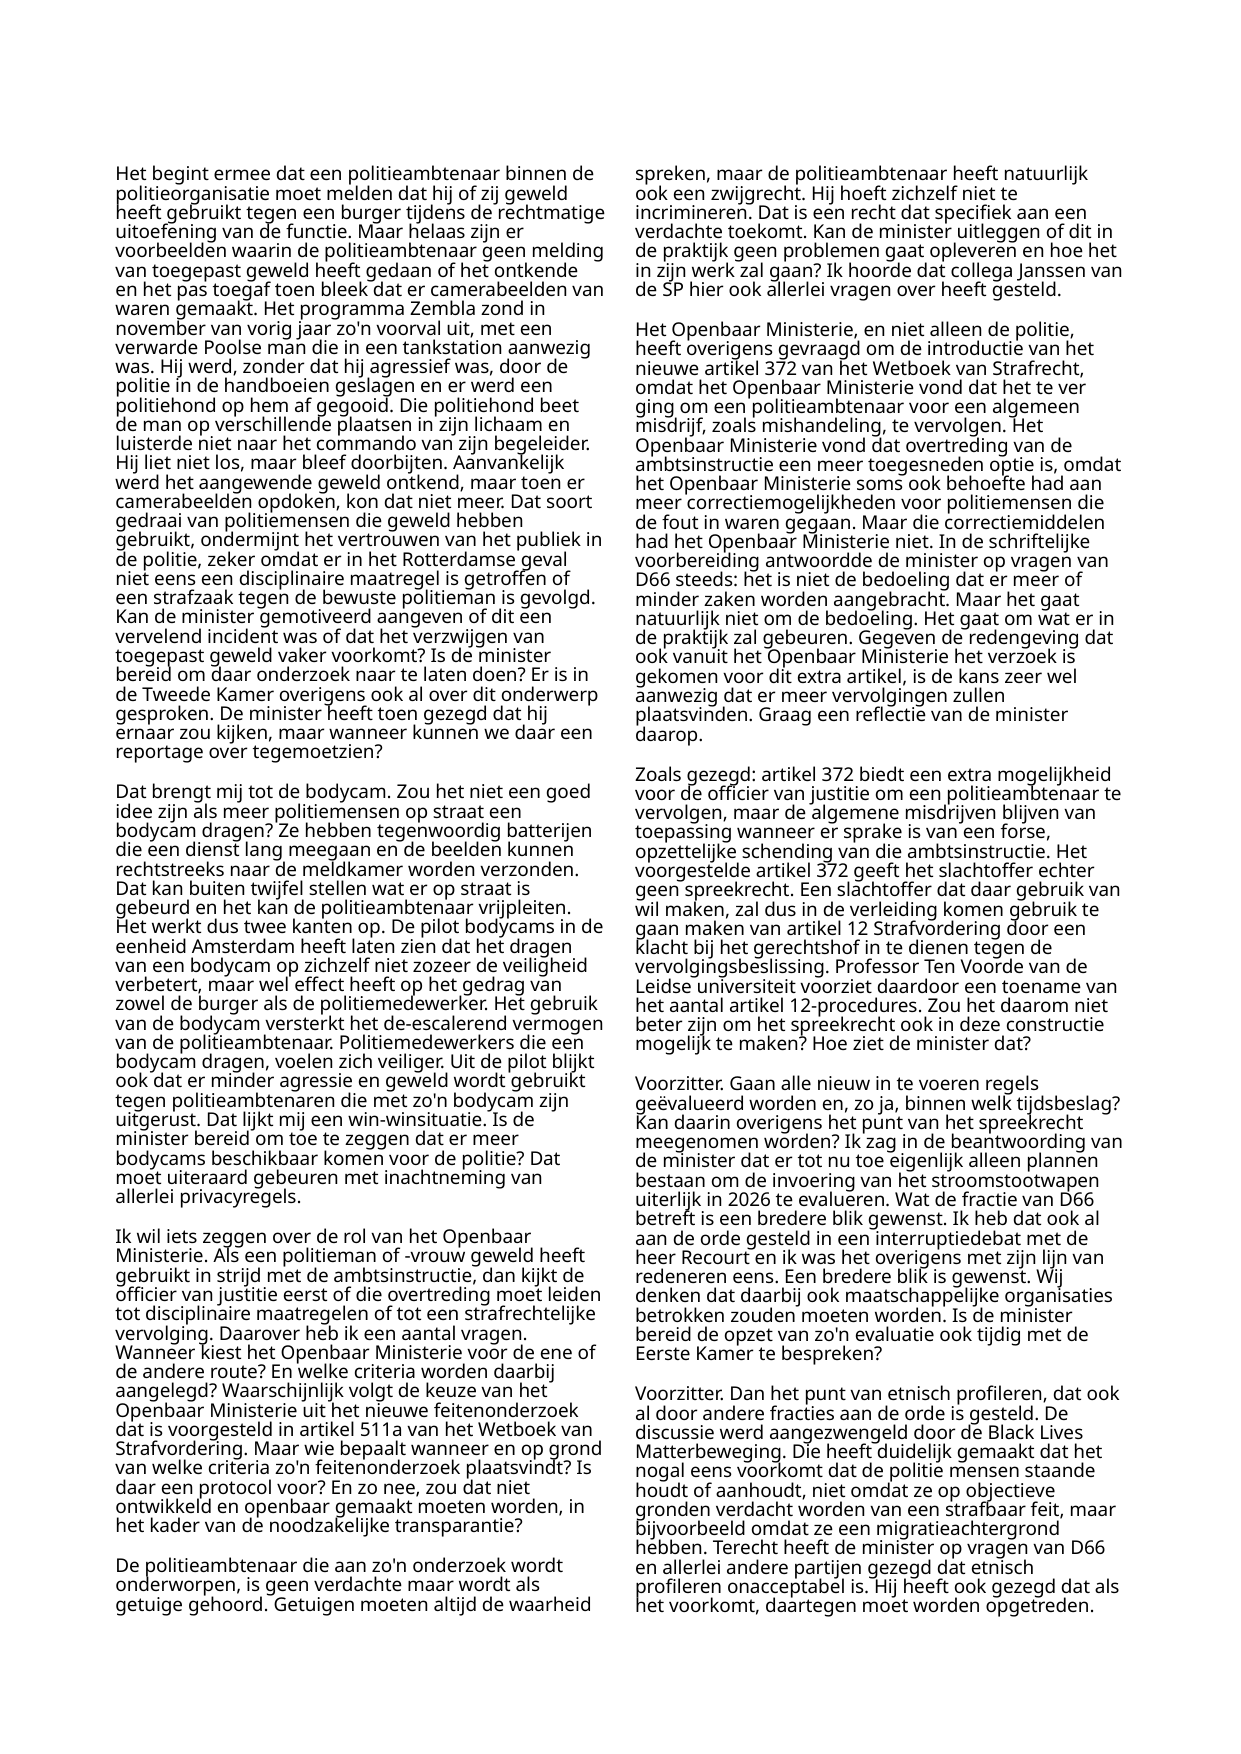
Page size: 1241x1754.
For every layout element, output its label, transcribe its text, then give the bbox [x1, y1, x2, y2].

text spreken, maar de politieambtenaar heeft natuurlijk ook een zwijgrecht. Hij hoeft zichzelf niet te incrimineren. Dat is een recht dat specifiek aan een verdachte toekomt. Kan de minister uitleggen of dit in de praktijk geen problemen gaat opleveren en hoe het in zijn werk zal gaan? Ik hoorde dat collega Janssen van de SP hier ook allerlei vragen over heeft gesteld. [635, 165, 1125, 300]
text De politieambtenaar die aan zo'n onderzoek wordt onderworpen, is geen verdachte maar wordt als getuige gehoord. Getuigen moeten altijd de waarheid [115, 1557, 605, 1615]
text Het begint ermee dat een politieambtenaar binnen de politieorganisatie moet melden dat hij of zij geweld heeft gebruikt tegen een burger tijdens de rechtmatige uitoefening van de functie. Maar helaas zijn er voorbeelden waarin de politieambtenaar geen melding van toegepast geweld heeft gedaan of het ontkende en het pas toegaf toen bleek dat er camerabeelden van waren gemaakt. Het programma Zembla zond in november van vorig jaar zo'n voorval uit, met een verwarde Poolse man die in een tankstation aanwezig was. Hij werd, zonder dat hij agressief was, door de politie in de handboeien geslagen en er werd een politiehond op hem af gegooid. Die politiehond beet de man op verschillende plaatsen in zijn lichaam en luisterde niet naar het commando van zijn begeleider. Hij liet niet los, maar bleef doorbijten. Aanvankelijk werd het aangewende geweld ontkend, maar toen er camerabeelden opdoken, kon dat niet meer. Dat soort gedraai van politiemensen die geweld hebben gebruikt, ondermijnt het vertrouwen van het publiek in de politie, zeker omdat er in het Rotterdamse geval niet eens een disciplinaire maatregel is getroffen of een strafzaak tegen de bewuste politieman is gevolgd. Kan de minister gemotiveerd aangeven of dit een vervelend incident was of dat het verzwijgen van toegepast geweld vaker voorkomt? Is de minister bereid om daar onderzoek naar te laten doen? Er is in de Tweede Kamer overigens ook al over dit onderwerp gesproken. De minister heeft toen gezegd dat hij ernaar zou kijken, maar wanneer kunnen we daar een reportage over tegemoetzien? [115, 165, 605, 763]
text Dat brengt mij tot de bodycam. Zou het niet een goed idee zijn als meer politiemensen op straat een bodycam dragen? Ze hebben tegenwoordig batterijen die een dienst lang meegaan en de beelden kunnen rechtstreeks naar de meldkamer worden verzonden. Dat kan buiten twijfel stellen wat er op straat is gebeurd en het kan de politieambtenaar vrijpleiten. Het werkt dus twee kanten op. De pilot bodycams in de eenheid Amsterdam heeft laten zien dat het dragen van een bodycam op zichzelf niet zozeer de veiligheid verbetert, maar wel effect heeft op het gedrag van zowel de burger als de politiemedewerker. Het gebruik van de bodycam versterkt het de-escalerend vermogen van de politieambtenaar. Politiemedewerkers die een bodycam dragen, voelen zich veiliger. Uit de pilot blijkt ook dat er minder agressie en geweld wordt gebruikt tegen politieambtenaren die met zo'n bodycam zijn uitgerust. Dat lijkt mij een win-winsituatie. Is de minister bereid om toe te zeggen dat er meer bodycams beschikbaar komen voor de politie? Dat moet uiteraard gebeuren met inachtneming van allerlei privacyregels. [115, 783, 605, 1207]
text Voorzitter. Gaan alle nieuw in te voeren regels geëvalueerd worden en, zo ja, binnen welk tijdsbeslag? Kan daarin overigens het punt van het spreekrecht meegenomen worden? Ik zag in de beantwoording van de minister dat er tot nu toe eigenlijk alleen plannen bestaan om de invoering van het stroomstootwapen uiterlijk in 2026 te evalueren. Wat de fractie van D66 betreft is een bredere blik gewenst. Ik heb dat ook al aan de orde gesteld in een interruptiedebat met de heer Recourt en ik was het overigens met zijn lijn van redeneren eens. Een bredere blik is gewenst. Wij denken dat daarbij ook maatschappelijke organisaties betrokken zouden moeten worden. Is de minister bereid de opzet van zo'n evaluatie ook tijdig met de Eerste Kamer te bespreken? [635, 1075, 1125, 1364]
text Voorzitter. Dan het punt van etnisch profileren, dat ook al door andere fracties aan de orde is gesteld. De discussie werd aangezwengeld door de Black Lives Matterbeweging. Die heeft duidelijk gemaakt dat het nogal eens voorkomt dat de politie mensen staande houdt of aanhoudt, niet omdat ze op objectieve gronden verdacht worden van een strafbaar feit, maar bijvoorbeeld omdat ze een migratieachtergrond hebben. Terecht heeft de minister op vragen van D66 en allerlei andere partijen gezegd dat etnisch profileren onacceptabel is. Hij heeft ook gezegd dat als het voorkomt, daartegen moet worden opgetreden. [635, 1385, 1125, 1616]
text Zoals gezegd: artikel 372 biedt een extra mogelijkheid voor de officier van justitie om een politieambtenaar te vervolgen, maar de algemene misdrijven blijven van toepassing wanneer er sprake is van een forse, opzettelijke schending van die ambtsinstructie. Het voorgestelde artikel 372 geeft het slachtoffer echter geen spreekrecht. Een slachtoffer dat daar gebruik van wil maken, zal dus in de verleiding komen gebruik te gaan maken van artikel 12 Strafvordering door een klacht bij het gerechtshof in te dienen tegen de vervolgingsbeslissing. Professor Ten Voorde van de Leidse universiteit voorziet daardoor een toename van het aantal artikel 12-procedures. Zou het daarom niet beter zijn om het spreekrecht ook in deze constructie mogelijk te maken? Hoe ziet de minister dat? [635, 766, 1125, 1055]
text Het Openbaar Ministerie, en niet alleen de politie, heeft overigens gevraagd om de introductie van het nieuwe artikel 372 van het Wetboek van Strafrecht, omdat het Openbaar Ministerie vond dat het te ver ging om een politieambtenaar voor een algemeen misdrijf, zoals mishandeling, te vervolgen. Het Openbaar Ministerie vond dat overtreding van de ambtsinstructie een meer toegesneden optie is, omdat het Openbaar Ministerie soms ook behoefte had aan meer correctiemogelijkheden voor politiemensen die de fout in waren gegaan. Maar die correctiemiddelen had het Openbaar Ministerie niet. In de schriftelijke voorbereiding antwoordde de minister op vragen van D66 steeds: het is niet de bedoeling dat er meer of minder zaken worden aangebracht. Maar het gaat natuurlijk niet om de bedoeling. Het gaat om wat er in de praktijk zal gebeuren. Gegeven de redengeving dat ook vanuit het Openbaar Ministerie het verzoek is gekomen voor dit extra artikel, is de kans zeer wel aanwezig dat er meer vervolgingen zullen plaatsvinden. Graag een reflectie van de minister daarop. [635, 321, 1125, 745]
text Ik wil iets zeggen over de rol van het Openbaar Ministerie. Als een politieman of -vrouw geweld heeft gebruikt in strijd met de ambtsinstructie, dan kijkt de officier van justitie eerst of die overtreding moet leiden tot disciplinaire maatregelen of tot een strafrechtelijke vervolging. Daarover heb ik een aantal vragen. Wanneer kiest het Openbaar Ministerie voor de ene of de andere route? En welke criteria worden daarbij aangelegd? Waarschijnlijk volgt de keuze van het Openbaar Ministerie uit het nieuwe feitenonderzoek dat is voorgesteld in artikel 511a van het Wetboek van Strafvordering. Maar wie bepaalt wanneer en op grond van welke criteria zo'n feitenonderzoek plaatsvindt? Is daar een protocol voor? En zo nee, zou dat niet ontwikkeld en openbaar gemaakt moeten worden, in het kader van de noodzakelijke transparantie? [115, 1228, 605, 1536]
